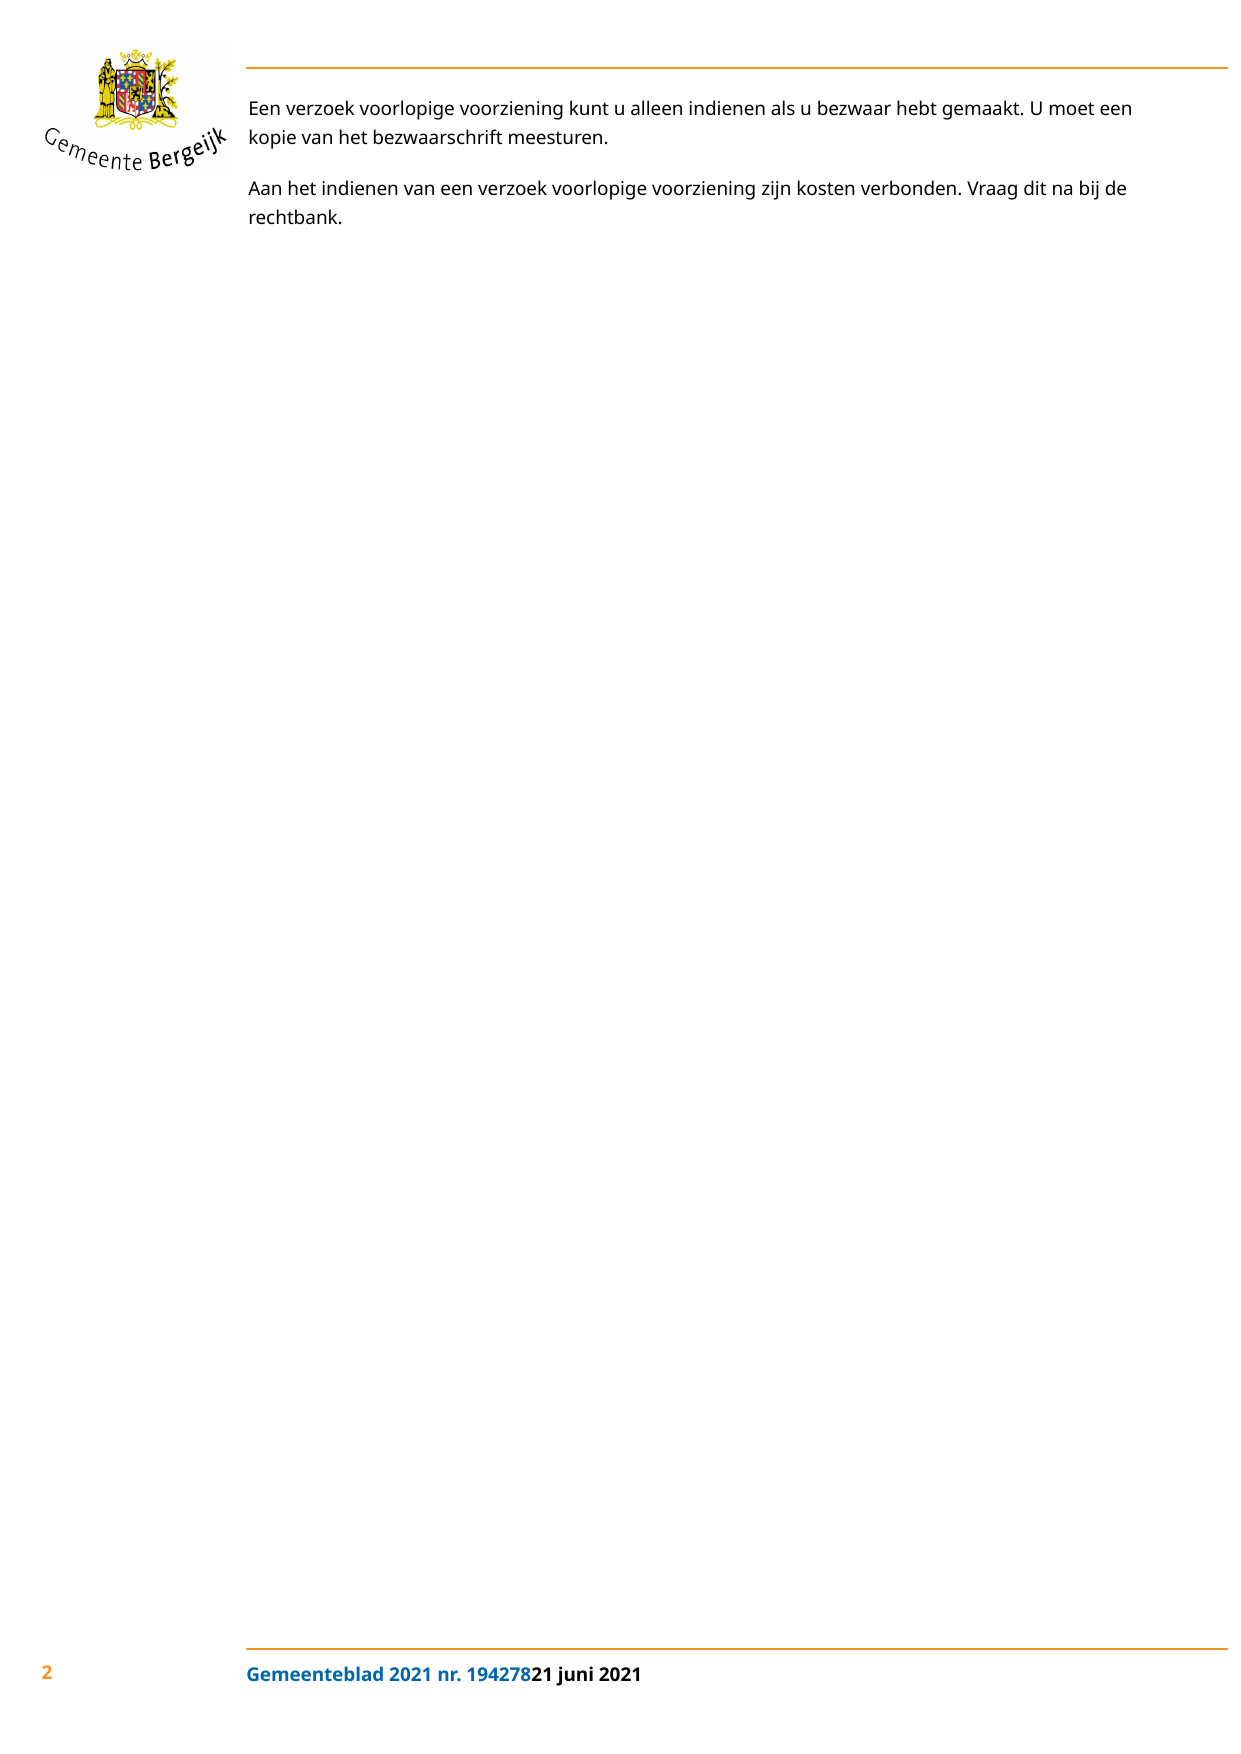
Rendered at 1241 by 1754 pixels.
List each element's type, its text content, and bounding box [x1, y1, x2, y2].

picture [41, 47, 231, 172]
text Een verzoek voorlopige voorziening kunt u alleen indienen als u bezwaar hebt gemaakt. U moet een kopie van het bezwaarschrift meesturen. [248, 95, 1152, 150]
text Aan het indienen van een verzoek voorlopige voorziening zijn kosten verbonden. Vraag dit na bij de rechtbank. [248, 175, 1152, 230]
